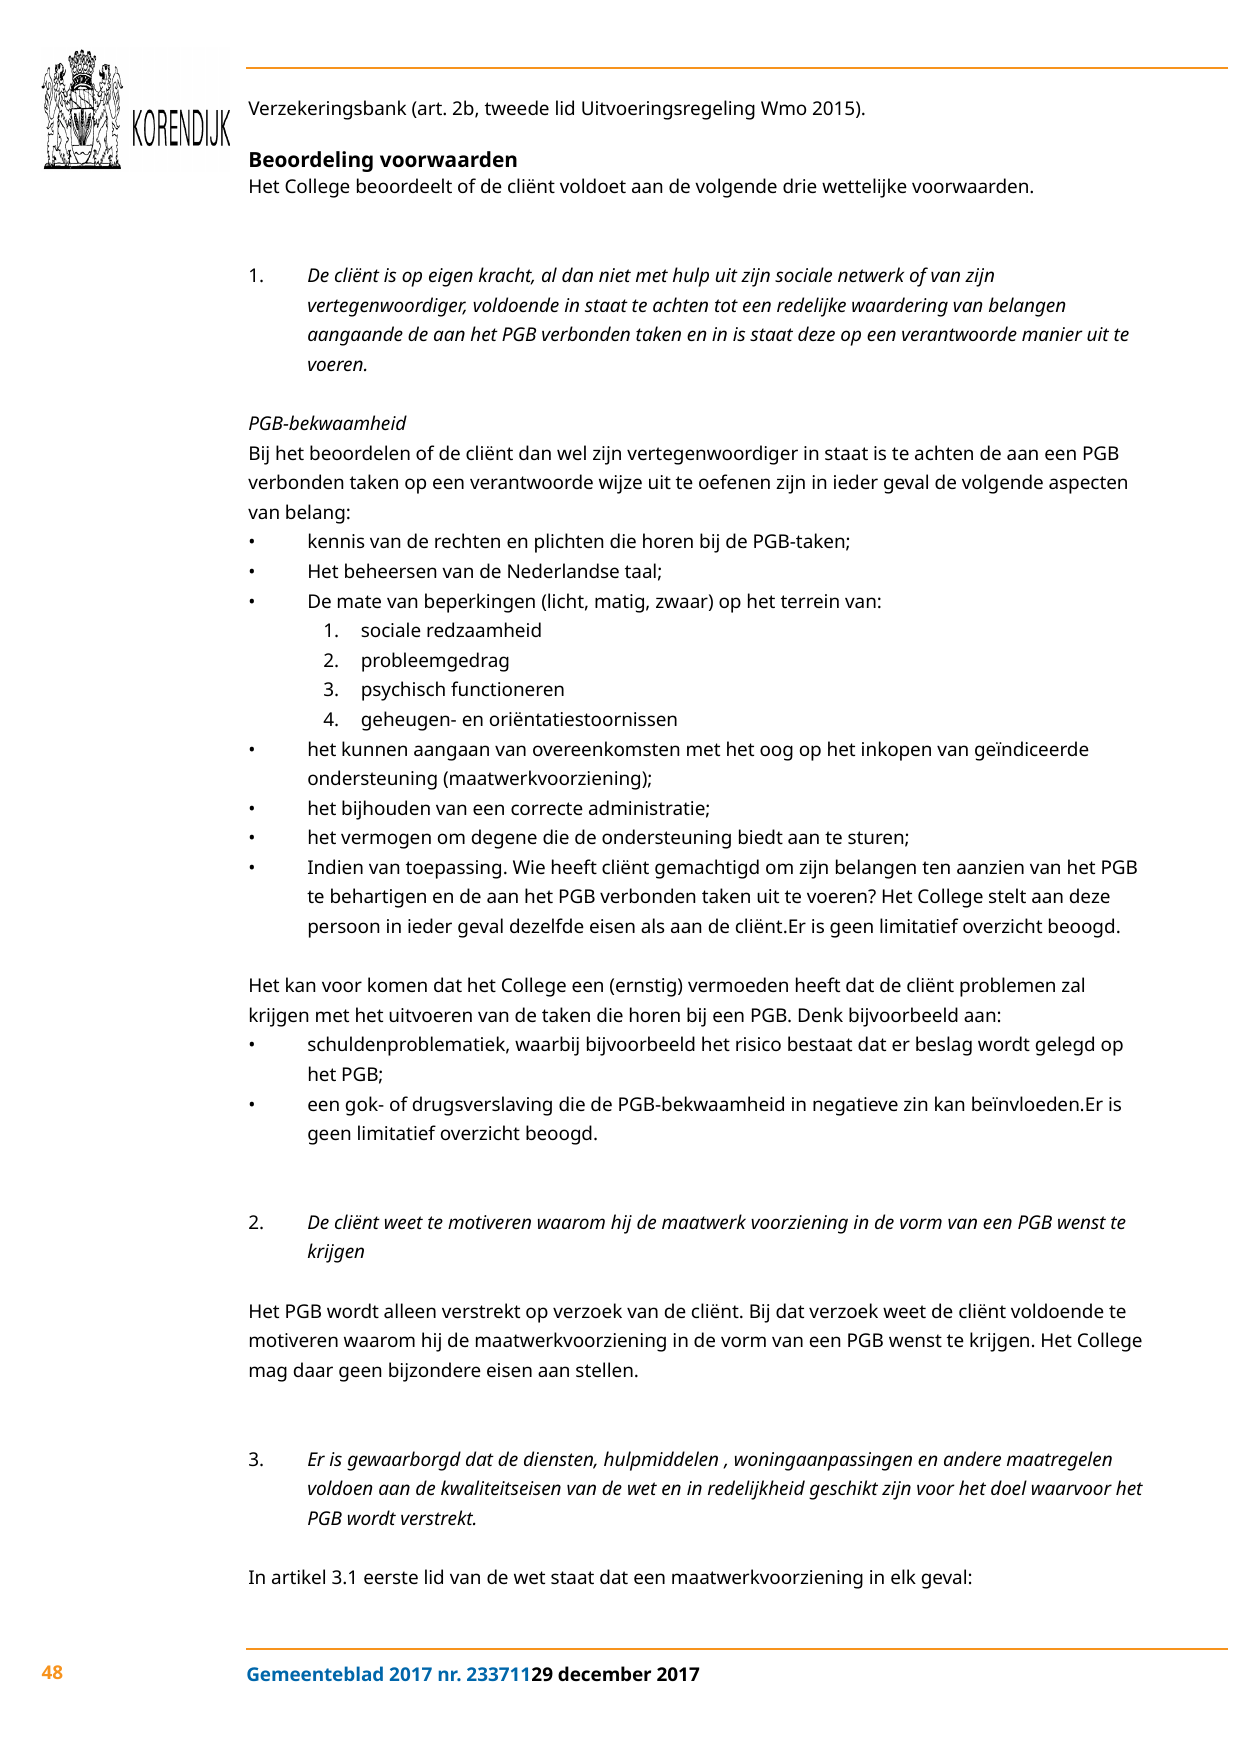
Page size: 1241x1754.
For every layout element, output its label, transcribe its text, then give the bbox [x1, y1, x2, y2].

text Bij het beoordelen of de cliënt dan wel zijn vertegenwoordiger in staat is te achten de aan een PGB verbonden taken op een verantwoorde wijze uit te oefenen zijn in ieder geval de volgende aspecten van belang: [248, 440, 1152, 525]
text Het College beoordeelt of de cliënt voldoet aan de volgende drie wettelijke voorwaarden. [248, 174, 1152, 199]
list De cliënt weet te motiveren waarom hij de maatwerk voorziening in de vorm van een PGB wenst te krijgen [248, 1209, 1152, 1264]
list kennis van de rechten en plichten die horen bij de PGB-taken; [248, 529, 1152, 554]
list geheugen- en oriëntatiestoornissen [323, 706, 1152, 732]
list De mate van beperkingen (licht, matig, zwaar) op het terrein van: [248, 588, 1152, 613]
list het vermogen om degene die de ondersteuning biedt aan te sturen; [248, 824, 1152, 850]
list probleemgedrag [323, 647, 1152, 673]
picture [41, 47, 231, 172]
text In artikel 3.1 eerste lid van de wet staat dat een maatwerkvoorziening in elk geval: [248, 1564, 1152, 1590]
list De cliënt is op eigen kracht, al dan niet met hulp uit zijn sociale netwerk of van zijn vertegenwoordiger, voldoende in staat te achten tot een redelijke waardering van belangen aangaande de aan het PGB verbonden taken en in is staat deze op een verantwoorde manier uit te voeren. [248, 262, 1152, 377]
text Verzekeringsbank (art. 2b, tweede lid Uitvoeringsregeling Wmo 2015). [248, 95, 1152, 121]
list een gok- of drugsverslaving die de PGB-bekwaamheid in negatieve zin kan beïnvloeden.Er is geen limitatief overzicht beoogd. [248, 1091, 1152, 1146]
text Het PGB wordt alleen verstrekt op verzoek van de cliënt. Bij dat verzoek weet de cliënt voldoende te motiveren waarom hij de maatwerkvoorziening in de vorm van een PGB wenst te krijgen. Het College mag daar geen bijzondere eisen aan stellen. [248, 1298, 1152, 1383]
list sociale redzaamheid [323, 617, 1152, 643]
list Het beheersen van de Nederlandse taal; [248, 558, 1152, 584]
text Het kan voor komen dat het College een (ernstig) vermoeden heeft dat de cliënt problemen zal krijgen met het uitvoeren van de taken die horen bij een PGB. Denk bijvoorbeeld aan: [248, 972, 1152, 1028]
list schuldenproblematiek, waarbij bijvoorbeeld het risico bestaat dat er beslag wordt gelegd op het PGB; [248, 1032, 1152, 1087]
text Beoordeling voorwaarden [248, 145, 1152, 174]
list Indien van toepassing. Wie heeft cliënt gemachtigd om zijn belangen ten aanzien van het PGB te behartigen en de aan het PGB verbonden taken uit te voeren? Het College stelt aan deze persoon in ieder geval dezelfde eisen als aan de cliënt.Er is geen limitatief overzicht beoogd. [248, 854, 1152, 939]
text PGB-bekwaamheid [248, 410, 1152, 436]
list het kunnen aangaan van overeenkomsten met het oog op het inkopen van geïndiceerde ondersteuning (maatwerkvoorziening); [248, 736, 1152, 791]
list psychisch functioneren [323, 677, 1152, 702]
list het bijhouden van een correcte administratie; [248, 795, 1152, 821]
list Er is gewaarborgd dat de diensten, hulpmiddelen , woningaanpassingen en andere maatregelen voldoen aan de kwaliteitseisen van de wet en in redelijkheid geschikt zijn voor het doel waarvoor het PGB wordt verstrekt. [248, 1446, 1152, 1531]
